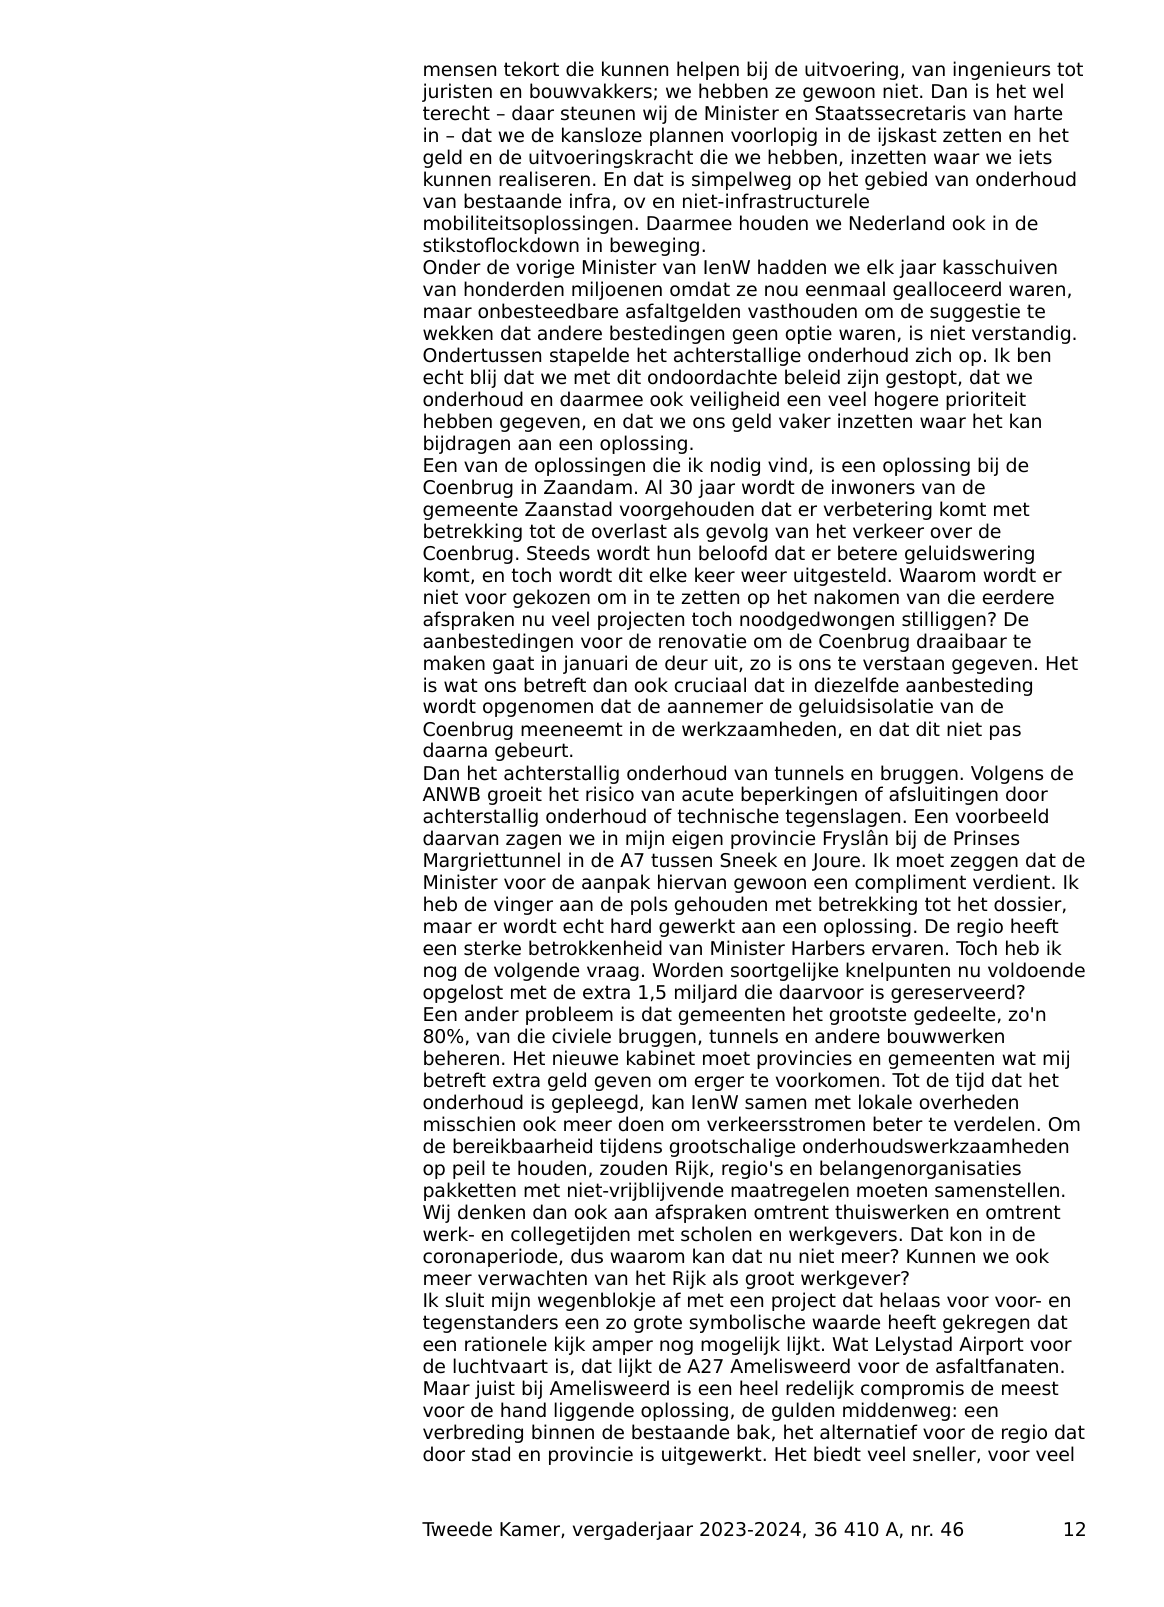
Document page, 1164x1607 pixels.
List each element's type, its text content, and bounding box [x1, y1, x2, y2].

text Een ander probleem is dat gemeenten het grootste gedeelte, zo'n 80%, van die civiele bruggen, tunnels en andere bouwwerken beheren. Het nieuwe kabinet moet provincies en gemeenten wat mij betreft extra geld geven om erger te voorkomen. Tot de tijd dat het onderhoud is gepleegd, kan IenW samen met lokale overheden misschien ook meer doen om verkeersstromen beter te verdelen. Om de bereikbaarheid tijdens grootschalige onderhoudswerkzaamheden op peil te houden, zouden Rijk, regio's en belangenorganisaties pakketten met niet-vrijblijvende maatregelen moeten samenstellen. Wij denken dan ook aan afspraken omtrent thuiswerken en omtrent werk- en collegetijden met scholen en werkgevers. Dat kon in de coronaperiode, dus waarom kan dat nu niet meer? Kunnen we ook meer verwachten van het Rijk als groot werkgever? [422, 1004, 1087, 1290]
text Dan het achterstallig onderhoud van tunnels en bruggen. Volgens de ANWB groeit het risico van acute beperkingen of afsluitingen door achterstallig onderhoud of technische tegenslagen. Een voorbeeld daarvan zagen we in mijn eigen provincie Fryslân bij de Prinses Margriettunnel in de A7 tussen Sneek en Joure. Ik moet zeggen dat de Minister voor de aanpak hiervan gewoon een compliment verdient. Ik heb de vinger aan de pols gehouden met betrekking tot het dossier, maar er wordt echt hard gewerkt aan een oplossing. De regio heeft een sterke betrokkenheid van Minister Harbers ervaren. Toch heb ik nog de volgende vraag. Worden soortgelijke knelpunten nu voldoende opgelost met de extra 1,5 miljard die daarvoor is gereserveerd? [422, 762, 1087, 1004]
text Een van de oplossingen die ik nodig vind, is een oplossing bij de Coenbrug in Zaandam. Al 30 jaar wordt de inwoners van de gemeente Zaanstad voorgehouden dat er verbetering komt met betrekking tot de overlast als gevolg van het verkeer over de Coenbrug. Steeds wordt hun beloofd dat er betere geluidswering komt, en toch wordt dit elke keer weer uitgesteld. Waarom wordt er niet voor gekozen om in te zetten op het nakomen van die eerdere afspraken nu veel projecten toch noodgedwongen stilliggen? De aanbestedingen voor de renovatie om de Coenbrug draaibaar te maken gaat in januari de deur uit, zo is ons te verstaan gegeven. Het is wat ons betreft dan ook cruciaal dat in diezelfde aanbesteding wordt opgenomen dat de aannemer de geluidsisolatie van de Coenbrug meeneemt in de werkzaamheden, en dat dit niet pas daarna gebeurt. [422, 455, 1087, 762]
text mensen tekort die kunnen helpen bij de uitvoering, van ingenieurs tot juristen en bouwvakkers; we hebben ze gewoon niet. Dan is het wel terecht – daar steunen wij de Minister en Staatssecretaris van harte in – dat we de kansloze plannen voorlopig in de ijskast zetten en het geld en de uitvoeringskracht die we hebben, inzetten waar we iets kunnen realiseren. En dat is simpelweg op het gebied van onderhoud van bestaande infra, ov en niet-infrastructurele mobiliteitsoplossingen. Daarmee houden we Nederland ook in de stikstoflockdown in beweging. [422, 59, 1087, 257]
text Onder de vorige Minister van IenW hadden we elk jaar kasschuiven van honderden miljoenen omdat ze nou eenmaal gealloceerd waren, maar onbesteedbare asfaltgelden vasthouden om de suggestie te wekken dat andere bestedingen geen optie waren, is niet verstandig. Ondertussen stapelde het achterstallige onderhoud zich op. Ik ben echt blij dat we met dit ondoordachte beleid zijn gestopt, dat we onderhoud en daarmee ook veiligheid een veel hogere prioriteit hebben gegeven, en dat we ons geld vaker inzetten waar het kan bijdragen aan een oplossing. [422, 257, 1087, 455]
text Ik sluit mijn wegenblokje af met een project dat helaas voor voor- en tegenstanders een zo grote symbolische waarde heeft gekregen dat een rationele kijk amper nog mogelijk lijkt. Wat Lelystad Airport voor de luchtvaart is, dat lijkt de A27 Amelisweerd voor de asfaltfanaten. Maar juist bij Amelisweerd is een heel redelijk compromis de meest voor de hand liggende oplossing, de gulden middenweg: een verbreding binnen de bestaande bak, het alternatief voor de regio dat door stad en provincie is uitgewerkt. Het biedt veel sneller, voor veel [422, 1290, 1087, 1466]
